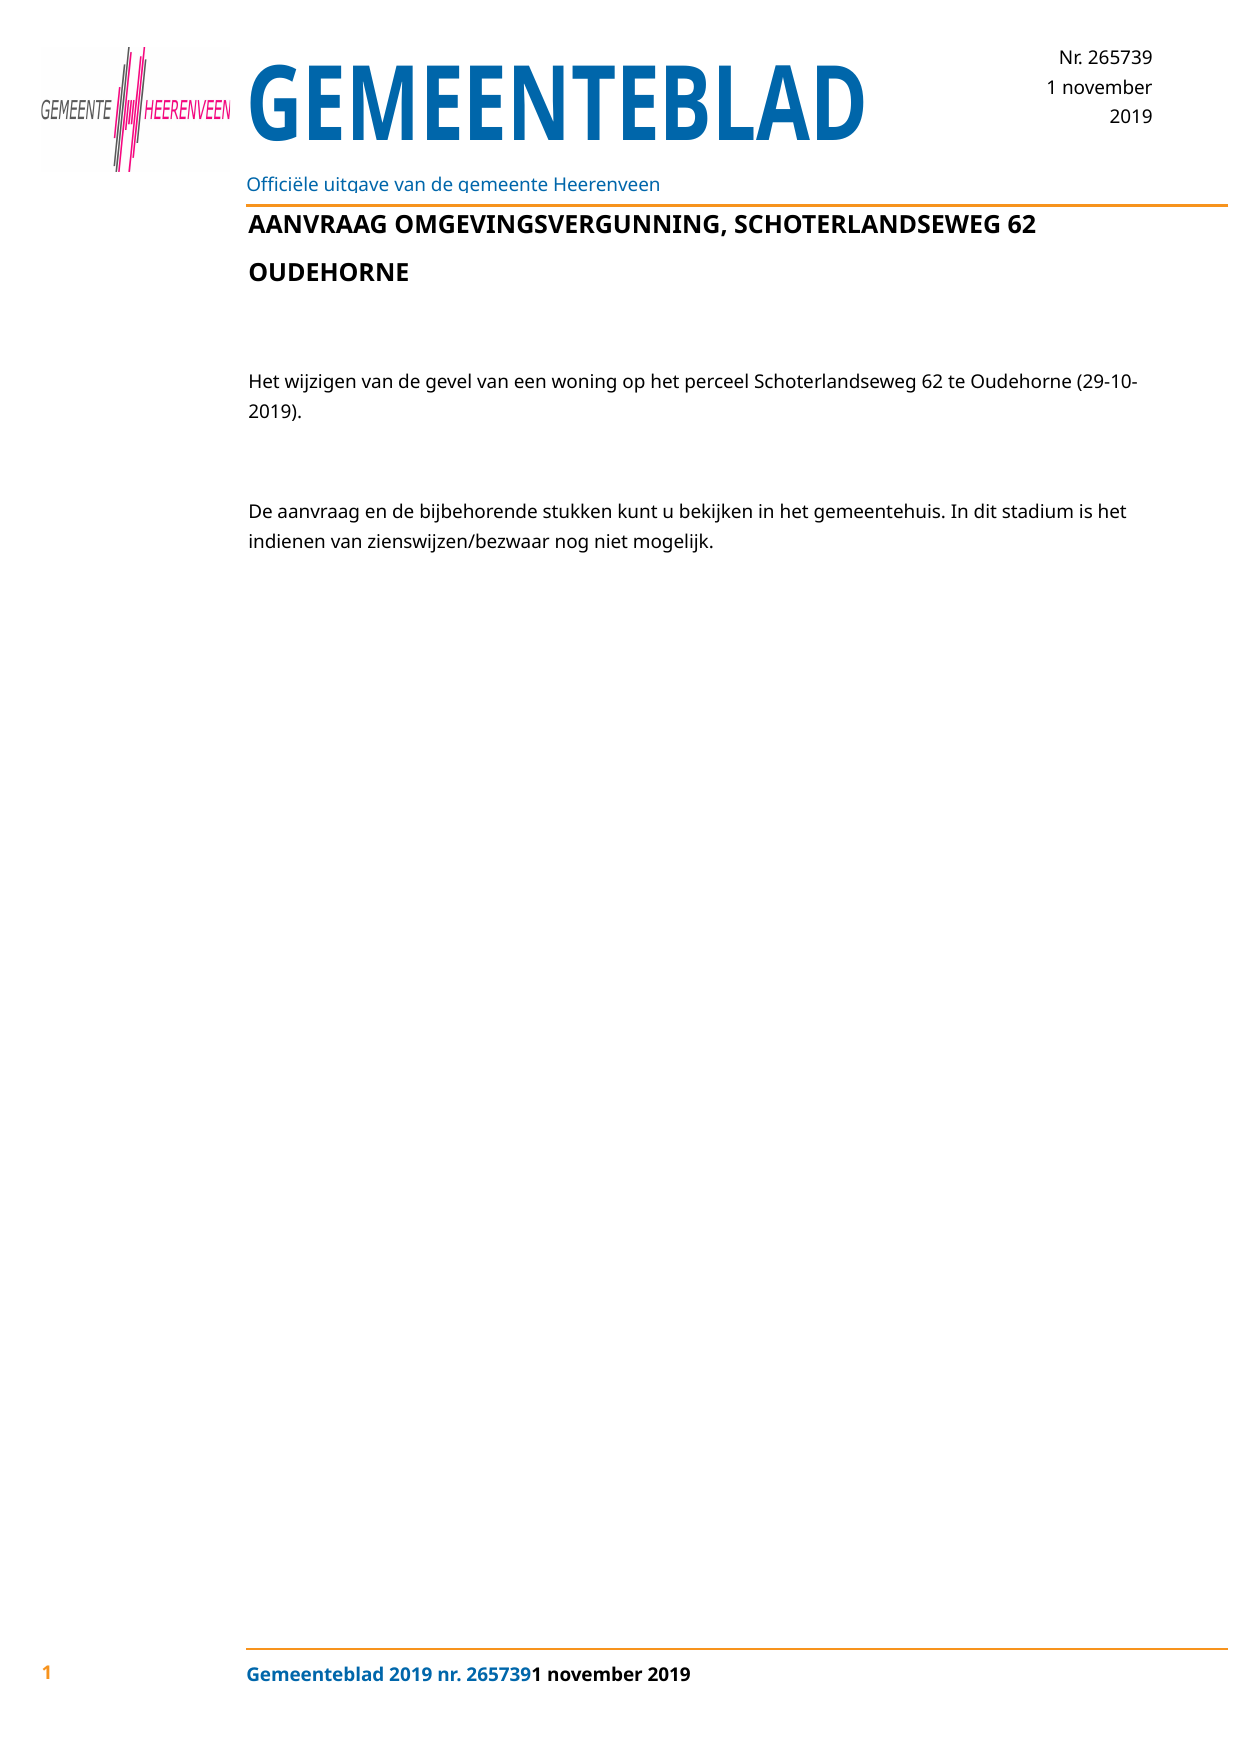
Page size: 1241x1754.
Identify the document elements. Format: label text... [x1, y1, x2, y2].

picture [41, 47, 231, 172]
text AANVRAAG OMGEVINGSVERGUNNING, SCHOTERLANDSEWEG 62 OUDEHORNE [248, 207, 1152, 288]
text Het wijzigen van de gevel van een woning op het perceel Schoterlandseweg 62 te Oudehorne (29-10-2019). [248, 368, 1152, 424]
text De aanvraag en de bijbehorende stukken kunt u bekijken in het gemeentehuis. In dit stadium is het indienen van zienswijzen/bezwaar nog niet mogelijk. [248, 499, 1152, 554]
